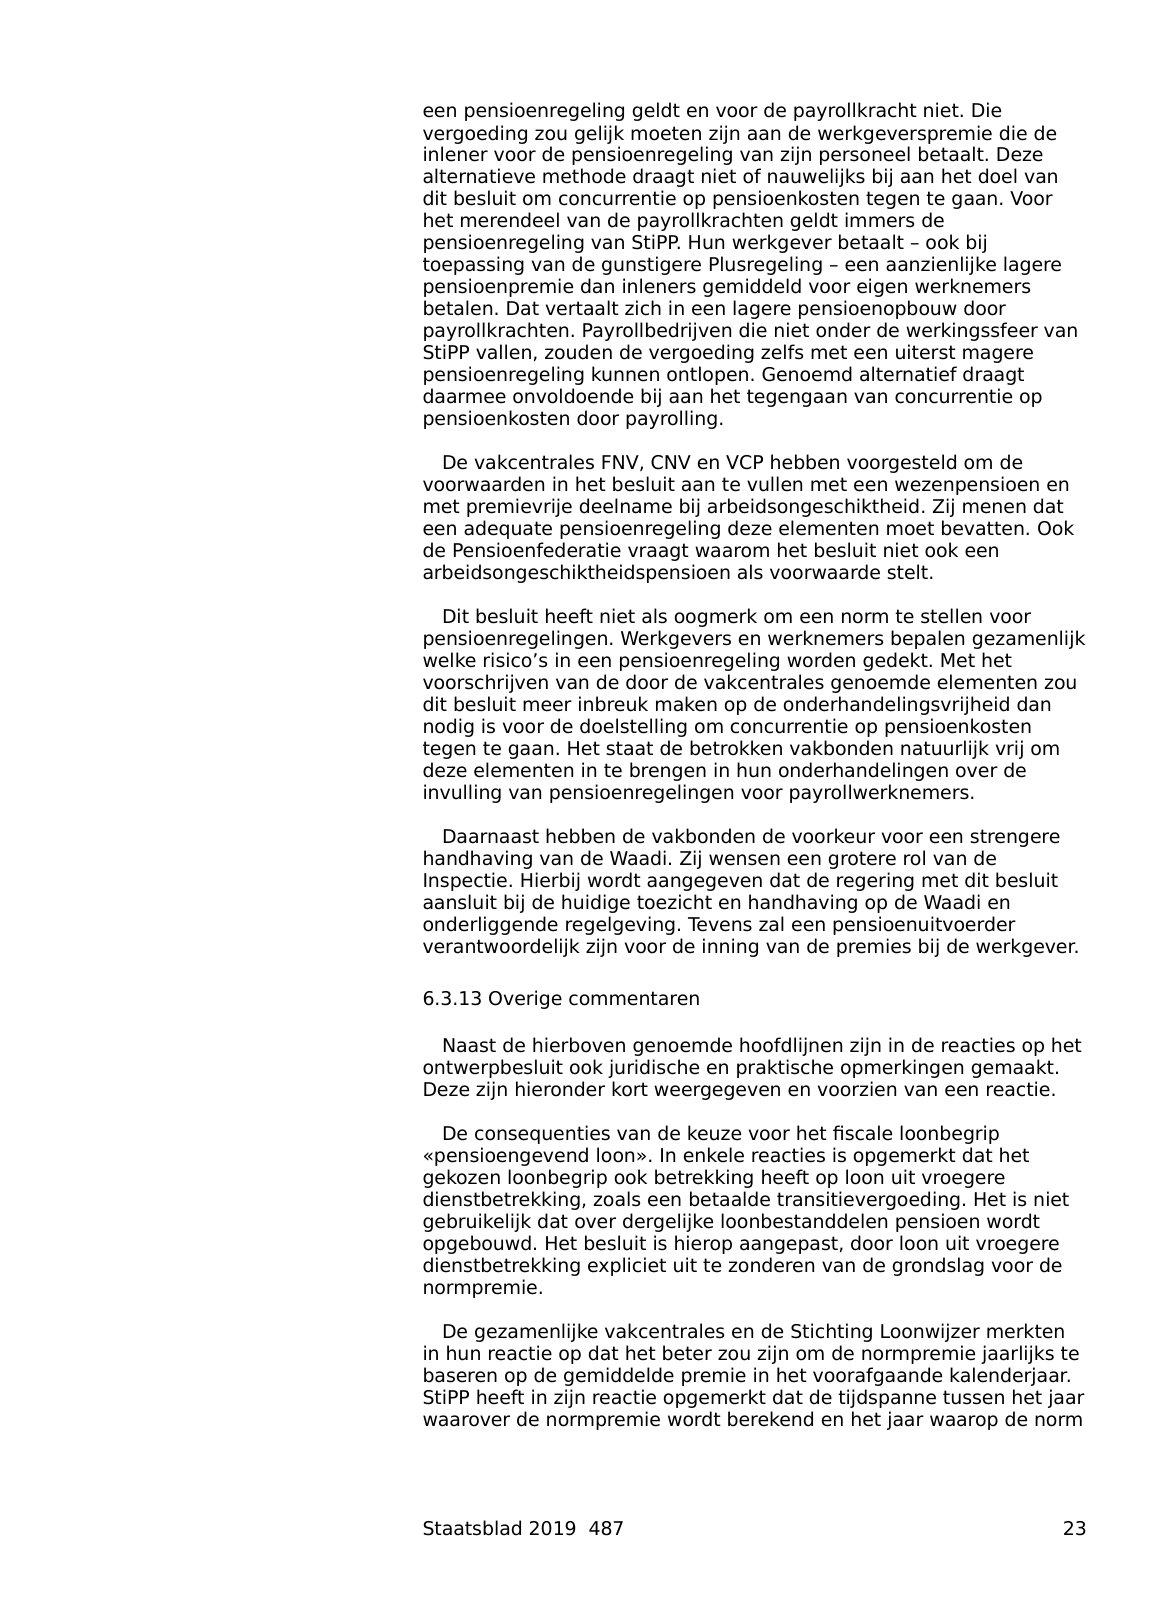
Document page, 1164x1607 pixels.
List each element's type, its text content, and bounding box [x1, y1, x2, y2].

subtitle 6.3.13 Overige commentaren [422, 988, 1087, 1010]
text De gezamenlijke vakcentrales en de Stichting Loonwijzer merkten in hun reactie op dat het beter zou zijn om de normpremie jaarlijks te baseren op de gemiddelde premie in het voorafgaande kalenderjaar. StiPP heeft in zijn reactie opgemerkt dat de tijdspanne tussen het jaar waarover de normpremie wordt berekend en het jaar waarop de norm [422, 1321, 1087, 1431]
text Naast de hierboven genoemde hoofdlijnen zijn in de reacties op het ontwerpbesluit ook juridische en praktische opmerkingen gemaakt. Deze zijn hieronder kort weergegeven en voorzien van een reactie. [422, 1035, 1087, 1101]
text Dit besluit heeft niet als oogmerk om een norm te stellen voor pensioenregelingen. Werkgevers en werknemers bepalen gezamenlijk welke risico’s in een pensioenregeling worden gedekt. Met het voorschrijven van de door de vakcentrales genoemde elementen zou dit besluit meer inbreuk maken op de onderhandelingsvrijheid dan nodig is voor de doelstelling om concurrentie op pensioenkosten tegen te gaan. Het staat de betrokken vakbonden natuurlijk vrij om deze elementen in te brengen in hun onderhandelingen over de invulling van pensioenregelingen voor payrollwerknemers. [422, 606, 1087, 804]
text Daarnaast hebben de vakbonden de voorkeur voor een strengere handhaving van de Waadi. Zij wensen een grotere rol van de Inspectie. Hierbij wordt aangegeven dat de regering met dit besluit aansluit bij de huidige toezicht en handhaving op de Waadi en onderliggende regelgeving. Tevens zal een pensioenuitvoerder verantwoordelijk zijn voor de inning van de premies bij de werkgever. [422, 826, 1087, 958]
text De consequenties van de keuze voor het fiscale loonbegrip «pensioengevend loon». In enkele reacties is opgemerkt dat het gekozen loonbegrip ook betrekking heeft op loon uit vroegere dienstbetrekking, zoals een betaalde transitievergoeding. Het is niet gebruikelijk dat over dergelijke loonbestanddelen pensioen wordt opgebouwd. Het besluit is hierop aangepast, door loon uit vroegere dienstbetrekking expliciet uit te zonderen van de grondslag voor de normpremie. [422, 1123, 1087, 1299]
text De vakcentrales FNV, CNV en VCP hebben voorgesteld om de voorwaarden in het besluit aan te vullen met een wezenpensioen en met premievrije deelname bij arbeidsongeschiktheid. Zij menen dat een adequate pensioenregeling deze elementen moet bevatten. Ook de Pensioenfederatie vraagt waarom het besluit niet ook een arbeidsongeschiktheidspensioen als voorwaarde stelt. [422, 452, 1087, 584]
text een pensioenregeling geldt en voor de payrollkracht niet. Die vergoeding zou gelijk moeten zijn aan de werkgeverspremie die de inlener voor de pensioenregeling van zijn personeel betaalt. Deze alternatieve methode draagt niet of nauwelijks bij aan het doel van dit besluit om concurrentie op pensioenkosten tegen te gaan. Voor het merendeel van de payrollkrachten geldt immers de pensioenregeling van StiPP. Hun werkgever betaalt – ook bij toepassing van de gunstigere Plusregeling – een aanzienlijke lagere pensioenpremie dan inleners gemiddeld voor eigen werknemers betalen. Dat vertaalt zich in een lagere pensioenopbouw door payrollkrachten. Payrollbedrijven die niet onder de werkingssfeer van StiPP vallen, zouden de vergoeding zelfs met een uiterst magere pensioenregeling kunnen ontlopen. Genoemd alternatief draagt daarmee onvoldoende bij aan het tegengaan van concurrentie op pensioenkosten door payrolling. [422, 100, 1087, 430]
